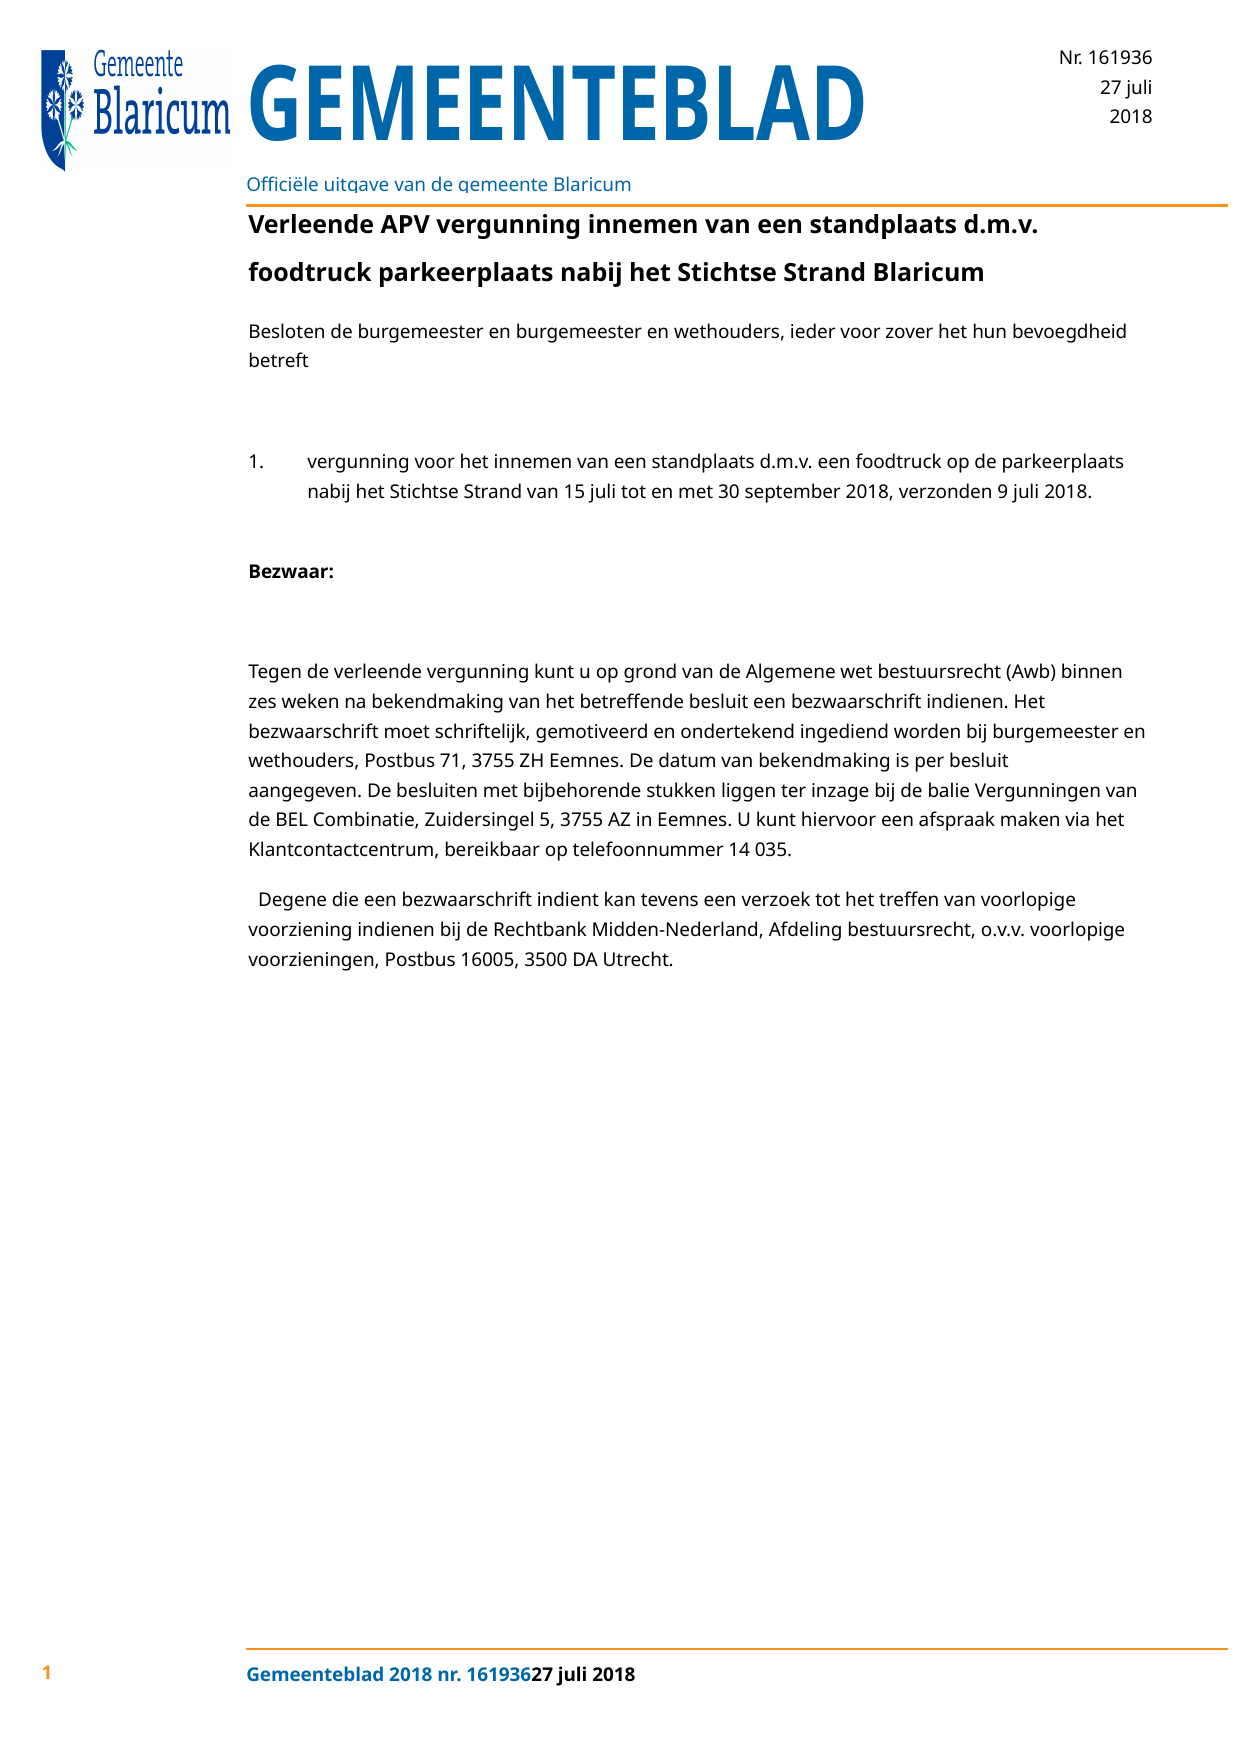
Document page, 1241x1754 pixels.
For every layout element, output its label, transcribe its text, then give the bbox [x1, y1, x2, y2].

text Bezwaar: [248, 558, 1152, 584]
text Besloten de burgemeester en burgemeester en wethouders, ieder voor zover het hun bevoegdheid betreft [248, 318, 1152, 373]
picture [41, 47, 231, 172]
text Verleende APV vergunning innemen van een standplaats d.m.v. foodtruck parkeerplaats nabij het Stichtse Strand Blaricum [248, 207, 1152, 288]
list vergunning voor het innemen van een standplaats d.m.v. een foodtruck op de parkeerplaats nabij het Stichtse Strand van 15 juli tot en met 30 september 2018, verzonden 9 juli 2018. [248, 448, 1152, 504]
text Degene die een bezwaarschrift indient kan tevens een verzoek tot het treffen van voorlopige voorziening indienen bij de Rechtbank Midden-Nederland, Afdeling bestuursrecht, o.v.v. voorlopige voorzieningen, Postbus 16005, 3500 DA Utrecht. [248, 887, 1152, 972]
text Tegen de verleende vergunning kunt u op grond van de Algemene wet bestuursrecht (Awb) binnen zes weken na bekendmaking van het betreffende besluit een bezwaarschrift indienen. Het bezwaarschrift moet schriftelijk, gemotiveerd en ondertekend ingediend worden bij burgemeester en wethouders, Postbus 71, 3755 ZH Eemnes. De datum van bekendmaking is per besluit aangegeven. De besluiten met bijbehorende stukken liggen ter inzage bij de balie Vergunningen van de BEL Combinatie, Zuidersingel 5, 3755 AZ in Eemnes. U kunt hiervoor een afspraak maken via het Klantcontactcentrum, bereikbaar op telefoonnummer 14 035. [248, 659, 1152, 862]
